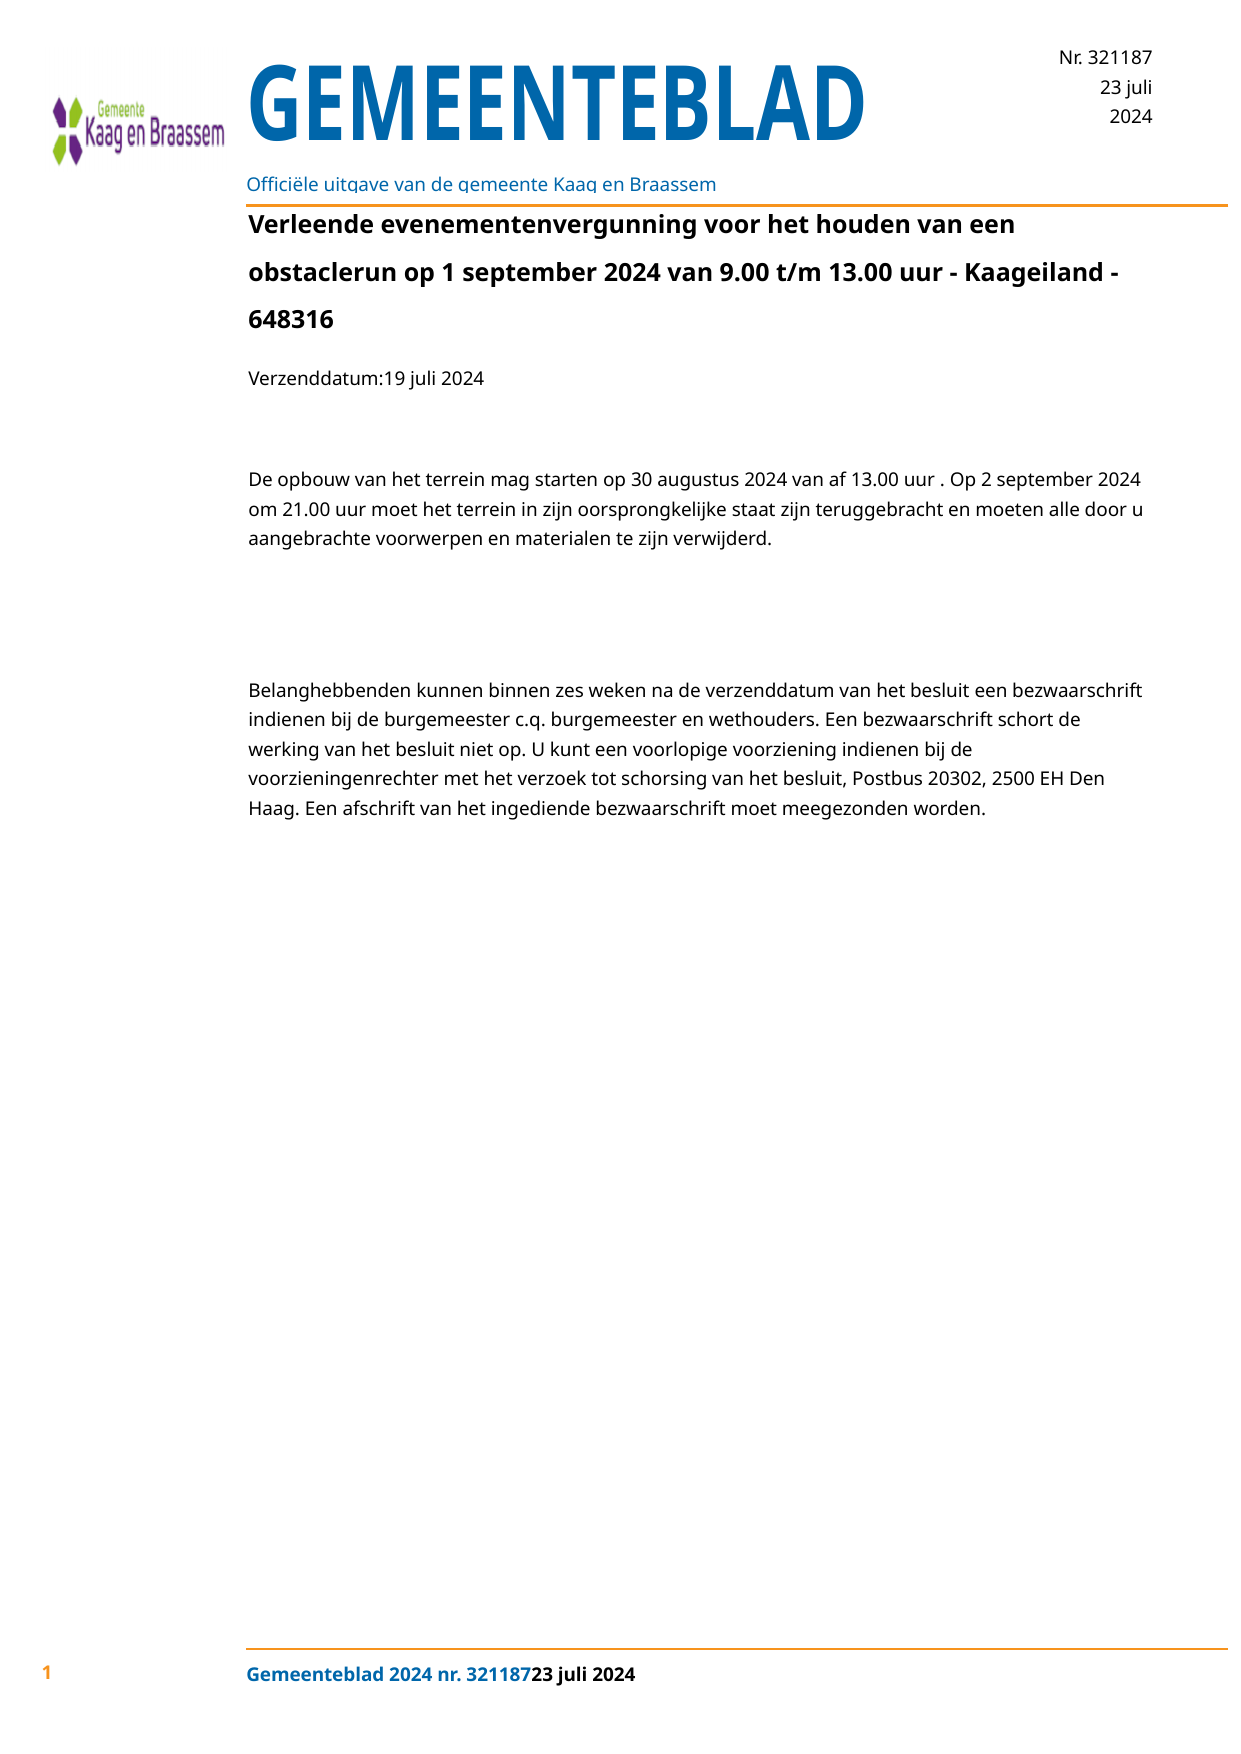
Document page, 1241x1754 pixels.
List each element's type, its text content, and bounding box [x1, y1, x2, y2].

text De opbouw van het terrein mag starten op 30 augustus 2024 van af 13.00 uur . Op 2 september 2024 om 21.00 uur moet het terrein in zijn oorsprongkelijke staat zijn teruggebracht en moeten alle door u aangebrachte voorwerpen en materialen te zijn verwijderd. [248, 466, 1152, 551]
text Belanghebbenden kunnen binnen zes weken na de verzenddatum van het besluit een bezwaarschrift indienen bij de burgemeester c.q. burgemeester en wethouders. Een bezwaarschrift schort de werking van het besluit niet op. U kunt een voorlopige voorziening indienen bij de voorzieningenrechter met het verzoek tot schorsing van het besluit, Postbus 20302, 2500 EH Den Haag. Een afschrift van het ingediende bezwaarschrift moet meegezonden worden. [248, 677, 1152, 821]
text Verleende evenementenvergunning voor het houden van een obstaclerun op 1 september 2024 van 9.00 t/m 13.00 uur - Kaageiland - 648316 [248, 207, 1152, 336]
text Verzenddatum:19 juli 2024 [248, 366, 1152, 391]
picture [41, 47, 231, 172]
